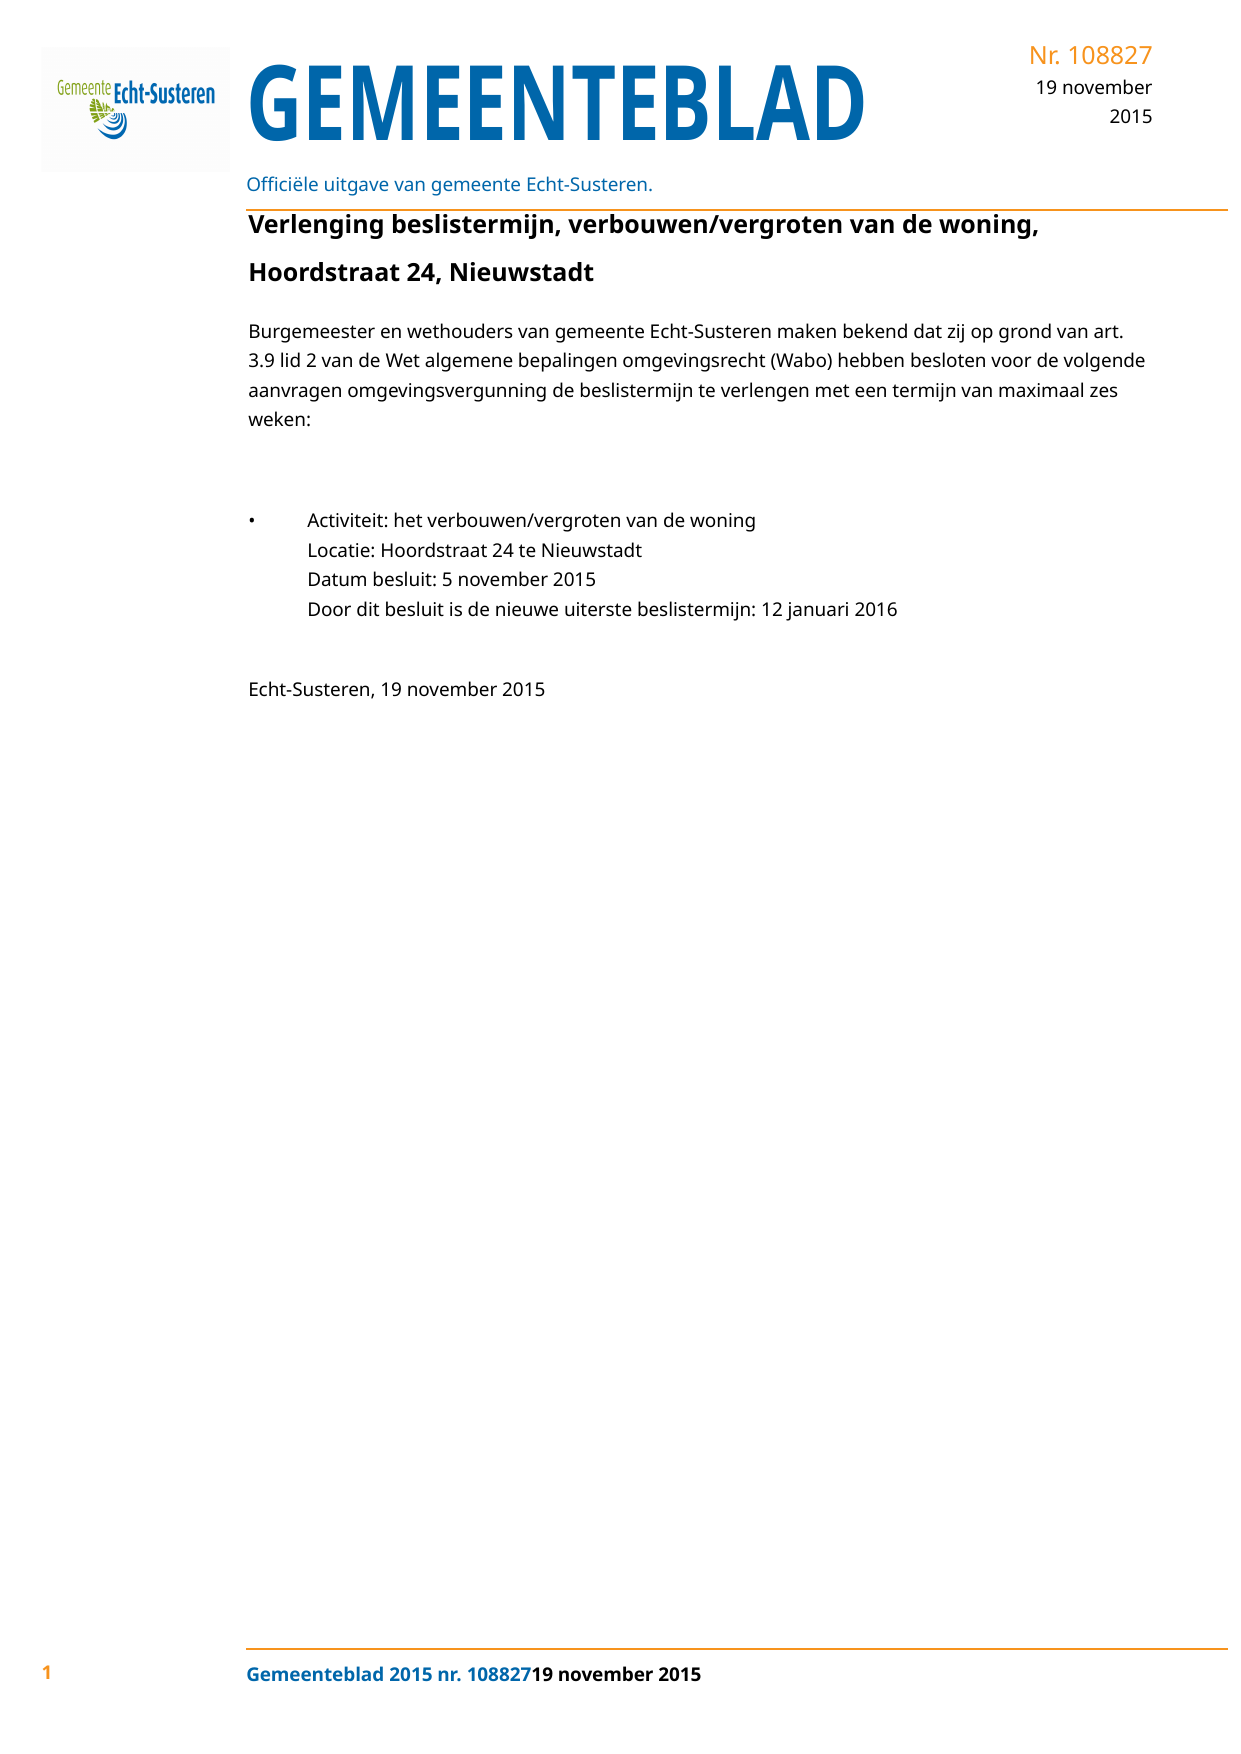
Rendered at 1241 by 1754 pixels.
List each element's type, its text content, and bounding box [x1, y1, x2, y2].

list Datum besluit: 5 november 2015 [248, 567, 1152, 592]
text Verlenging beslistermijn, verbouwen/vergroten van de woning, Hoordstraat 24, Nieuwstadt [248, 211, 1152, 288]
list Locatie: Hoordstraat 24 te Nieuwstadt [248, 537, 1152, 563]
picture [41, 47, 231, 172]
list Door dit besluit is de nieuwe uiterste beslistermijn: 12 januari 2016 [248, 596, 1152, 622]
list Activiteit: het verbouwen/vergroten van de woning [248, 507, 1152, 533]
text Burgemeester en wethouders van gemeente Echt-Susteren maken bekend dat zij op grond van art. 3.9 lid 2 van de Wet algemene bepalingen omgevingsrecht (Wabo) hebben besloten voor de volgende aanvragen omgevingsvergunning de beslistermijn te verlengen met een termijn van maximaal zes weken: [248, 318, 1152, 432]
text Echt-Susteren, 19 november 2015 [248, 676, 1152, 702]
